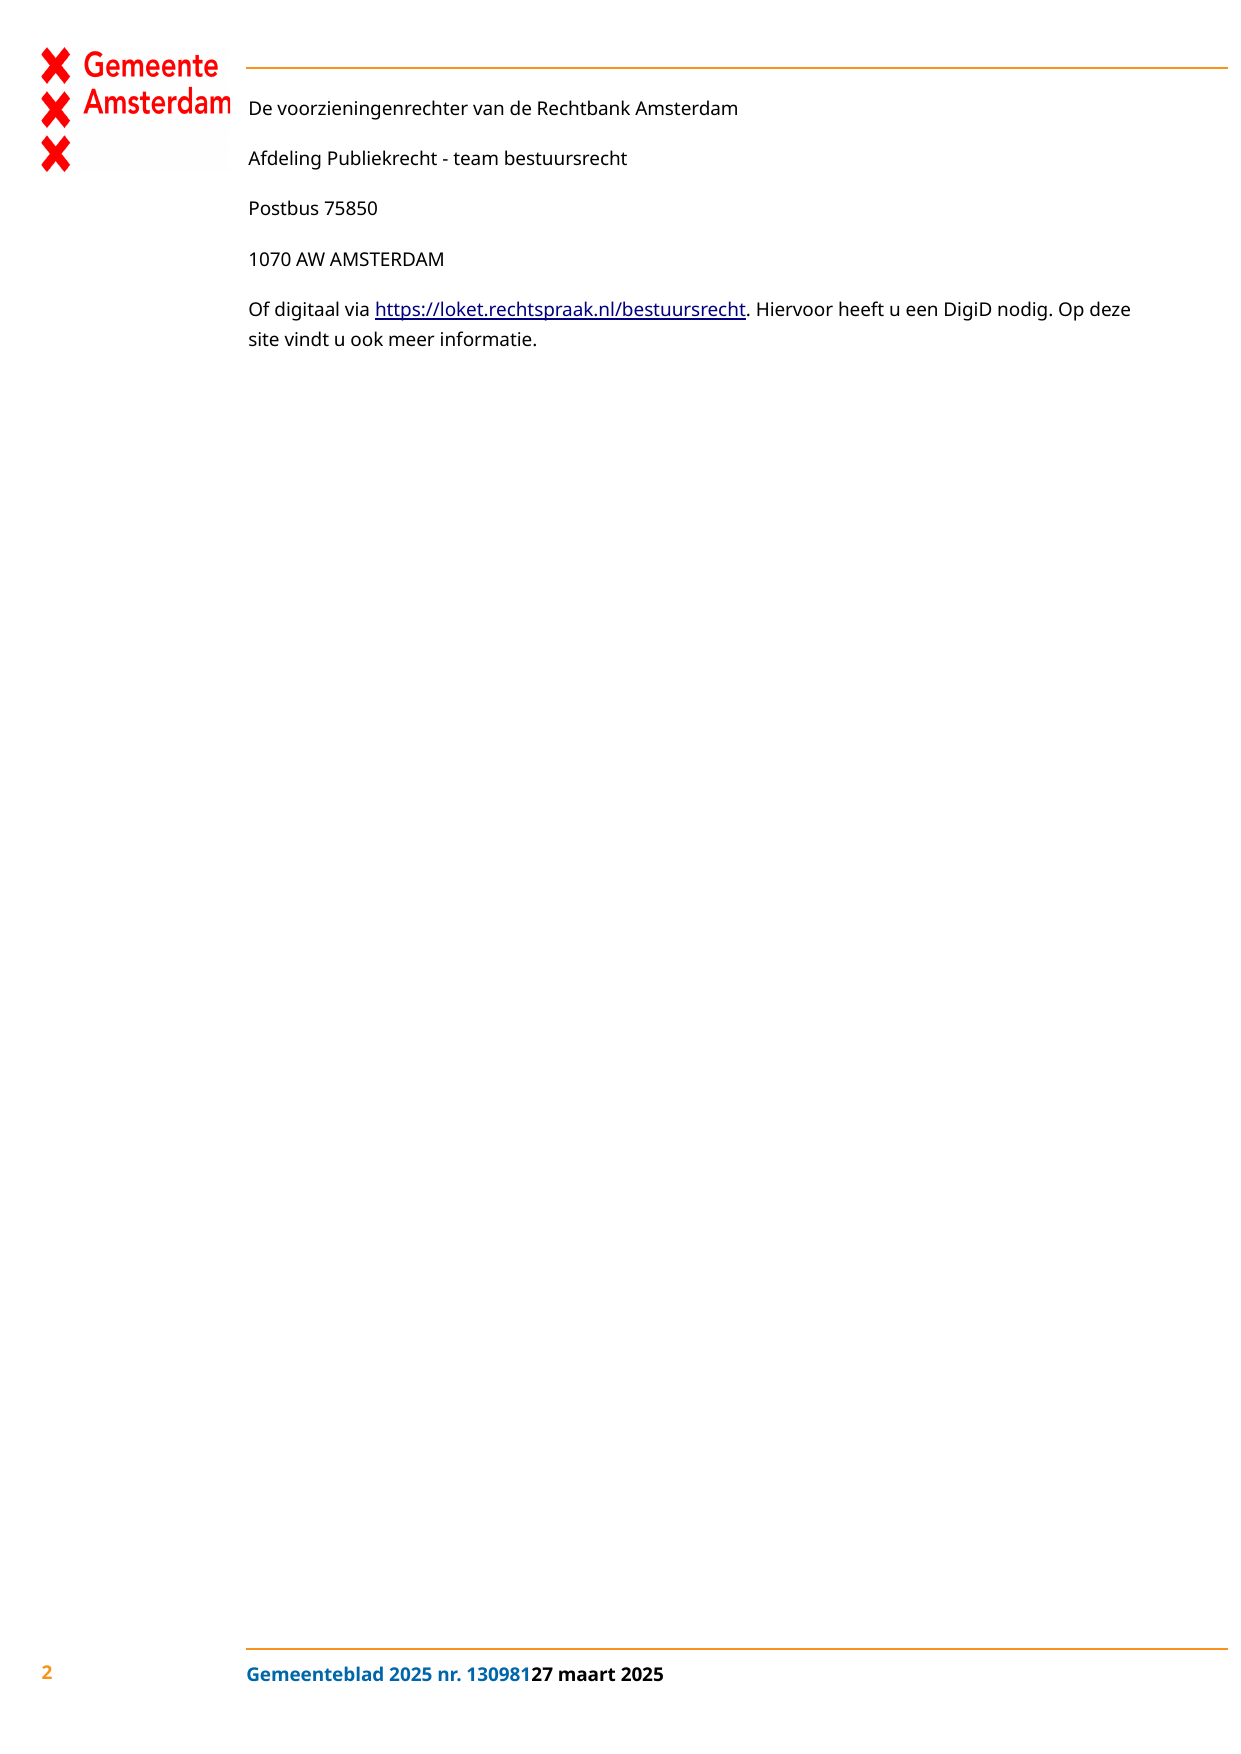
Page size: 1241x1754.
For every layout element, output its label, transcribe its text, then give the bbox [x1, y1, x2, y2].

text 1070 AW AMSTERDAM [248, 246, 1152, 272]
text Postbus 75850 [248, 196, 1152, 221]
text De voorzieningenrechter van de Rechtbank Amsterdam [248, 95, 1152, 121]
text Afdeling Publiekrecht - team bestuursrecht [248, 145, 1152, 171]
text Of digitaal via https://loket.rechtspraak.nl/bestuursrecht. Hiervoor heeft u een DigiD nodig. Op deze site vindt u ook meer informatie. [248, 296, 1152, 352]
picture [41, 47, 231, 172]
